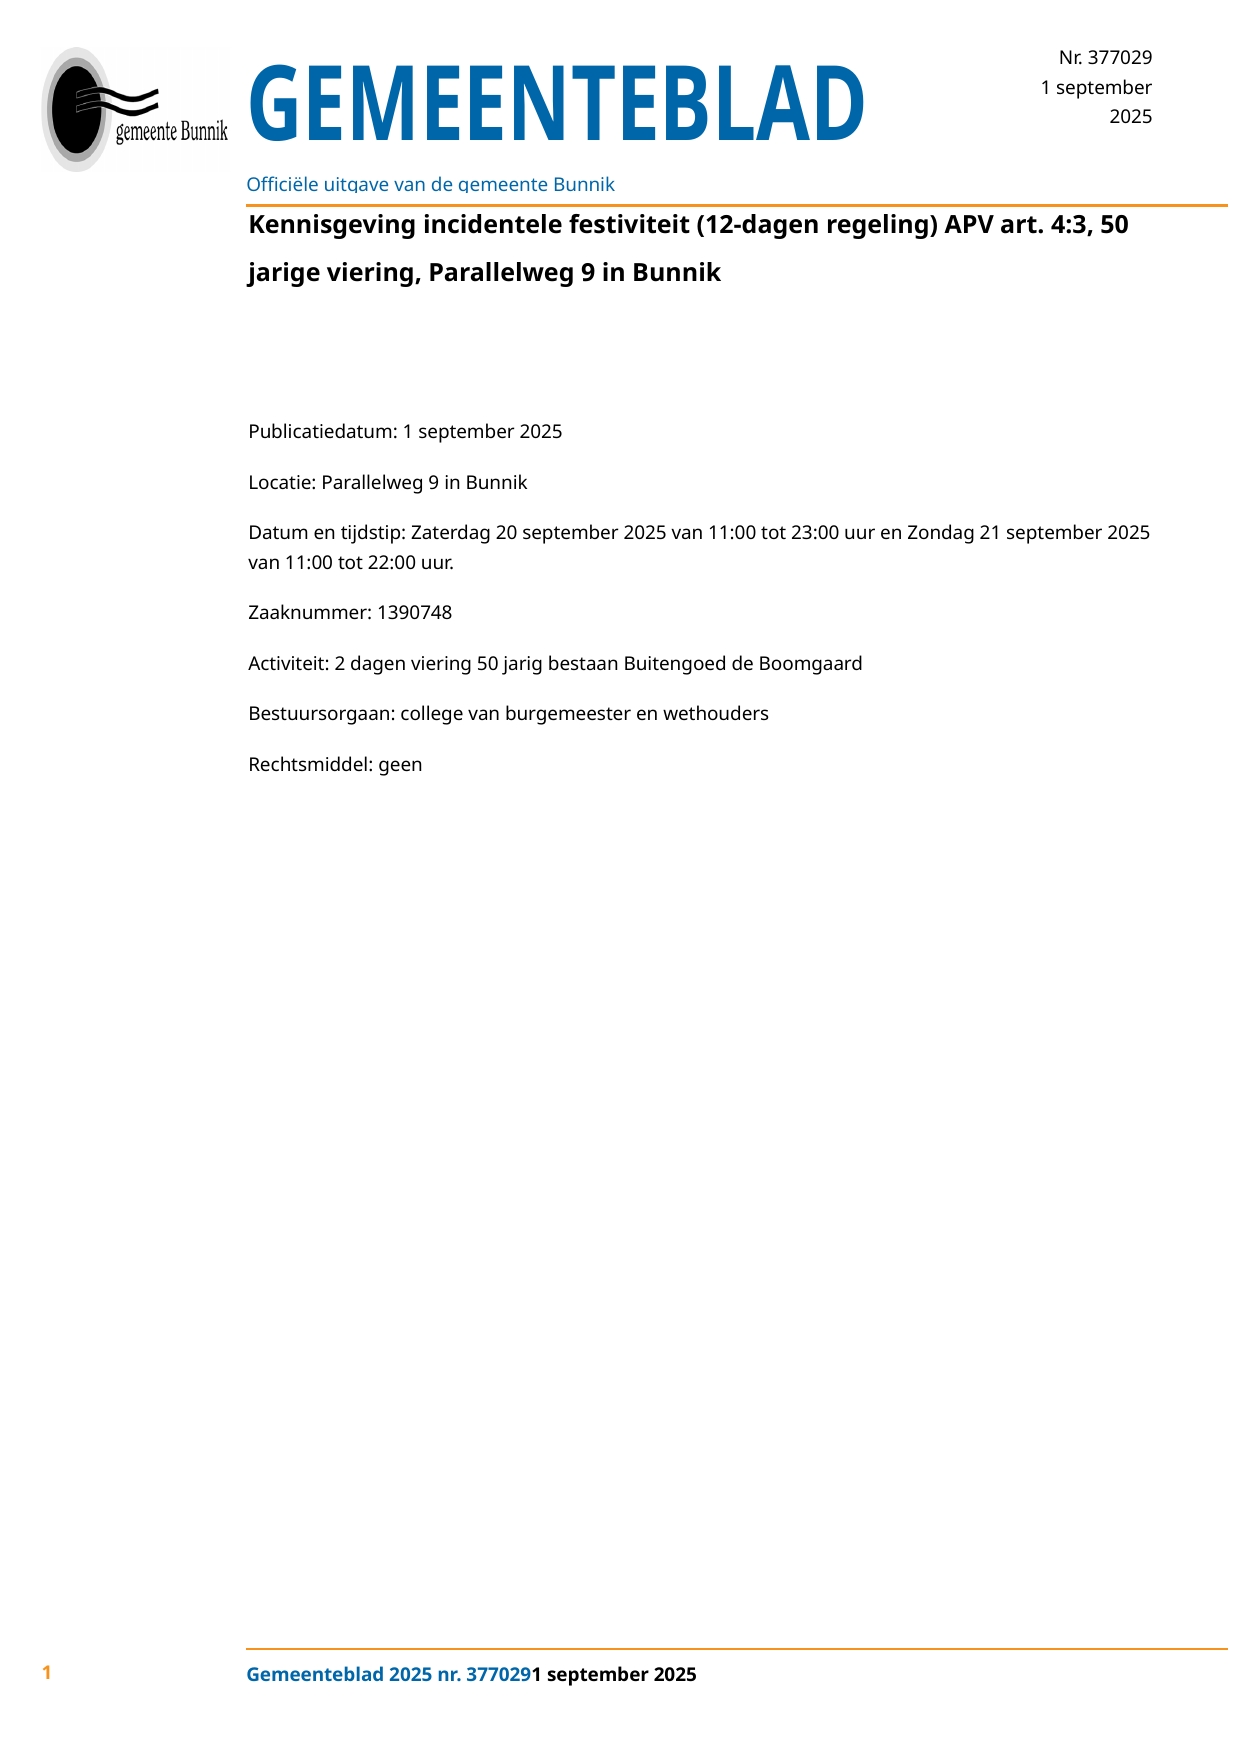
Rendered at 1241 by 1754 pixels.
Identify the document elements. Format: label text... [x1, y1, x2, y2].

text Bestuursorgaan: college van burgemeester en wethouders [248, 700, 1152, 726]
text Datum en tijdstip: Zaterdag 20 september 2025 van 11:00 tot 23:00 uur en Zondag 21 september 2025 van 11:00 tot 22:00 uur. [248, 519, 1152, 575]
text Rechtsmiddel: geen [248, 751, 1152, 777]
text Kennisgeving incidentele festiviteit (12-dagen regeling) APV art. 4:3, 50 jarige viering, Parallelweg 9 in Bunnik [248, 207, 1152, 288]
text Zaaknummer: 1390748 [248, 599, 1152, 625]
text Publicatiedatum: 1 september 2025 [248, 419, 1152, 444]
picture [41, 47, 231, 172]
text Locatie: Parallelweg 9 in Bunnik [248, 469, 1152, 495]
text Activiteit: 2 dagen viering 50 jarig bestaan Buitengoed de Boomgaard [248, 650, 1152, 676]
